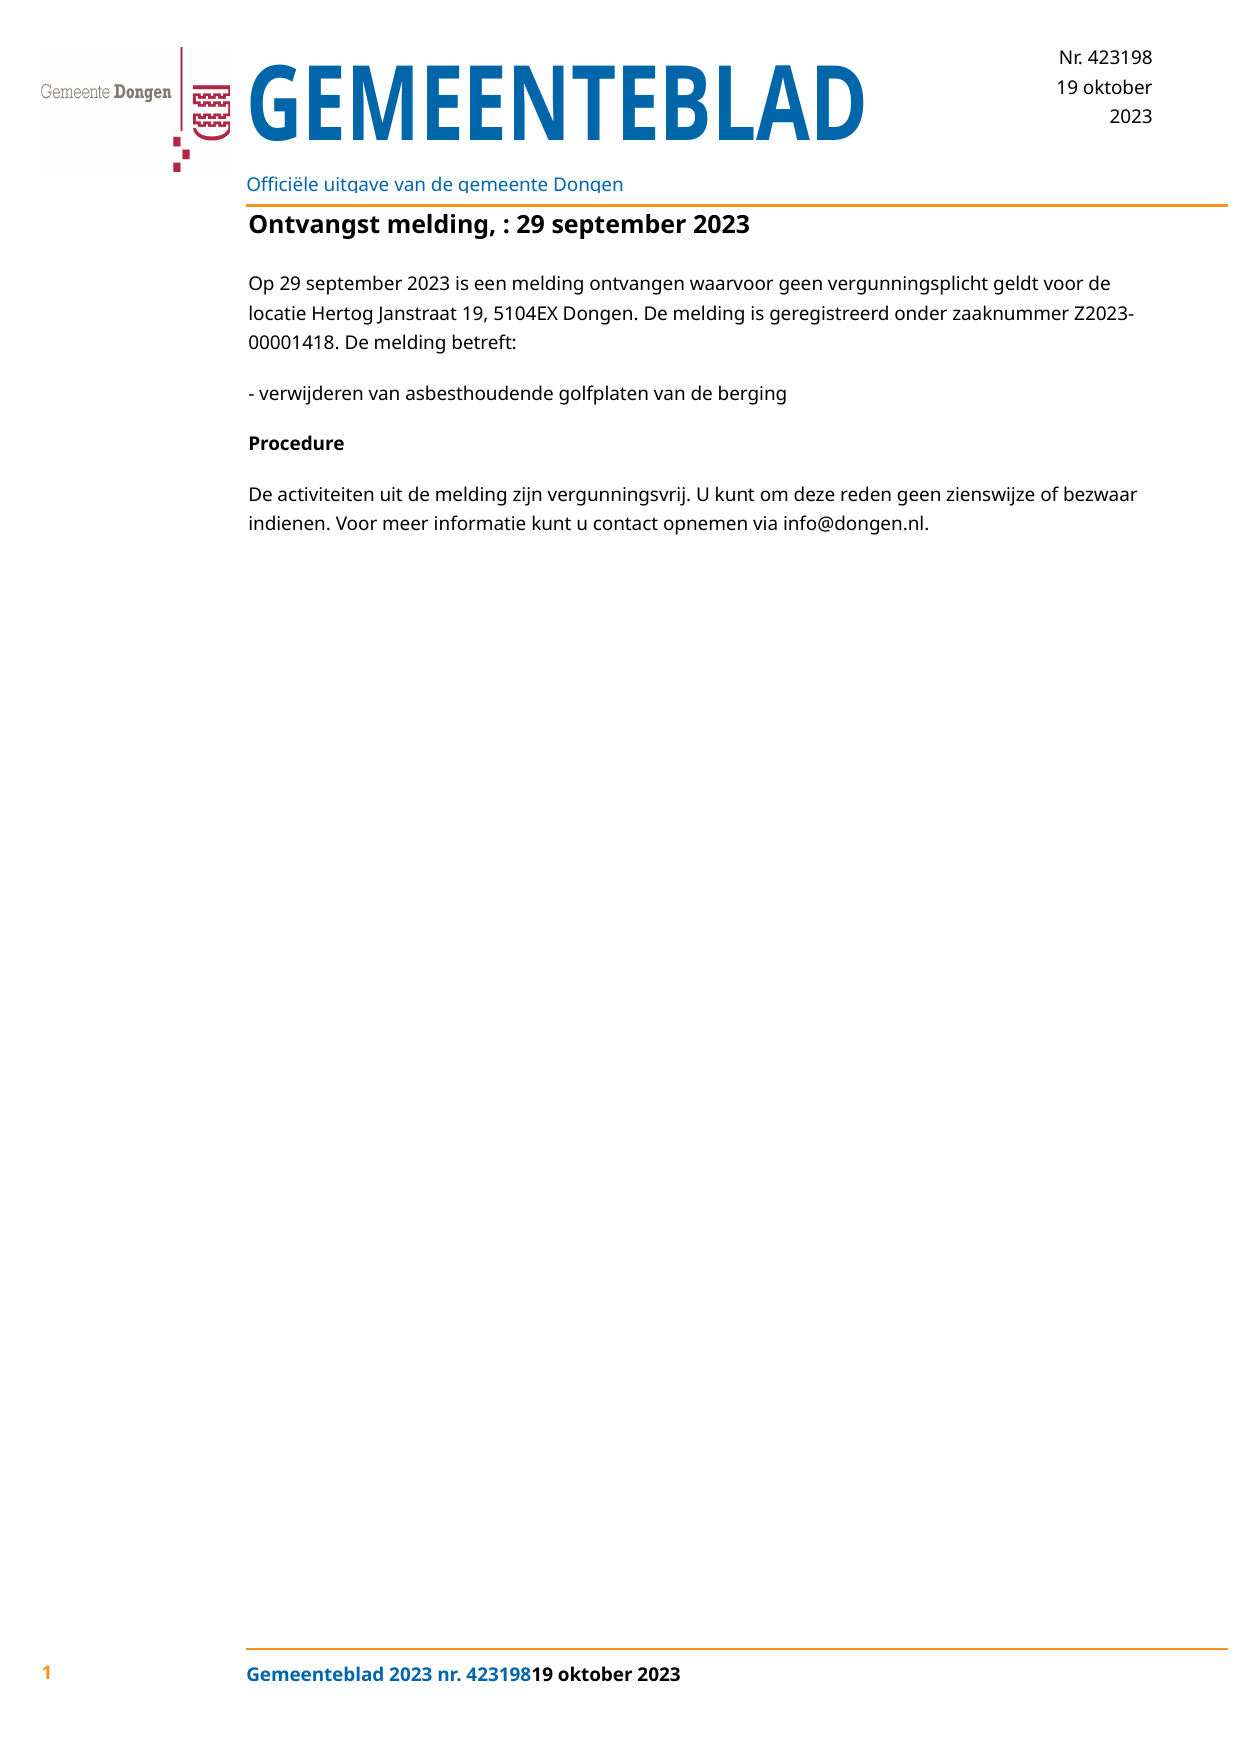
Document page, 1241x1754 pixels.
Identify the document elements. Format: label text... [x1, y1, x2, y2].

text Procedure [248, 430, 1152, 456]
picture [41, 47, 231, 172]
text - verwijderen van asbesthoudende golfplaten van de berging [248, 380, 1152, 406]
text Op 29 september 2023 is een melding ontvangen waarvoor geen vergunningsplicht geldt voor de locatie Hertog Janstraat 19, 5104EX Dongen. De melding is geregistreerd onder zaaknummer Z2023-00001418. De melding betreft: [248, 270, 1152, 355]
text De activiteiten uit de melding zijn vergunningsvrij. U kunt om deze reden geen zienswijze of bezwaar indienen. Voor meer informatie kunt u contact opnemen via info@dongen.nl. [248, 481, 1152, 536]
text Ontvangst melding, : 29 september 2023 [248, 207, 1152, 241]
